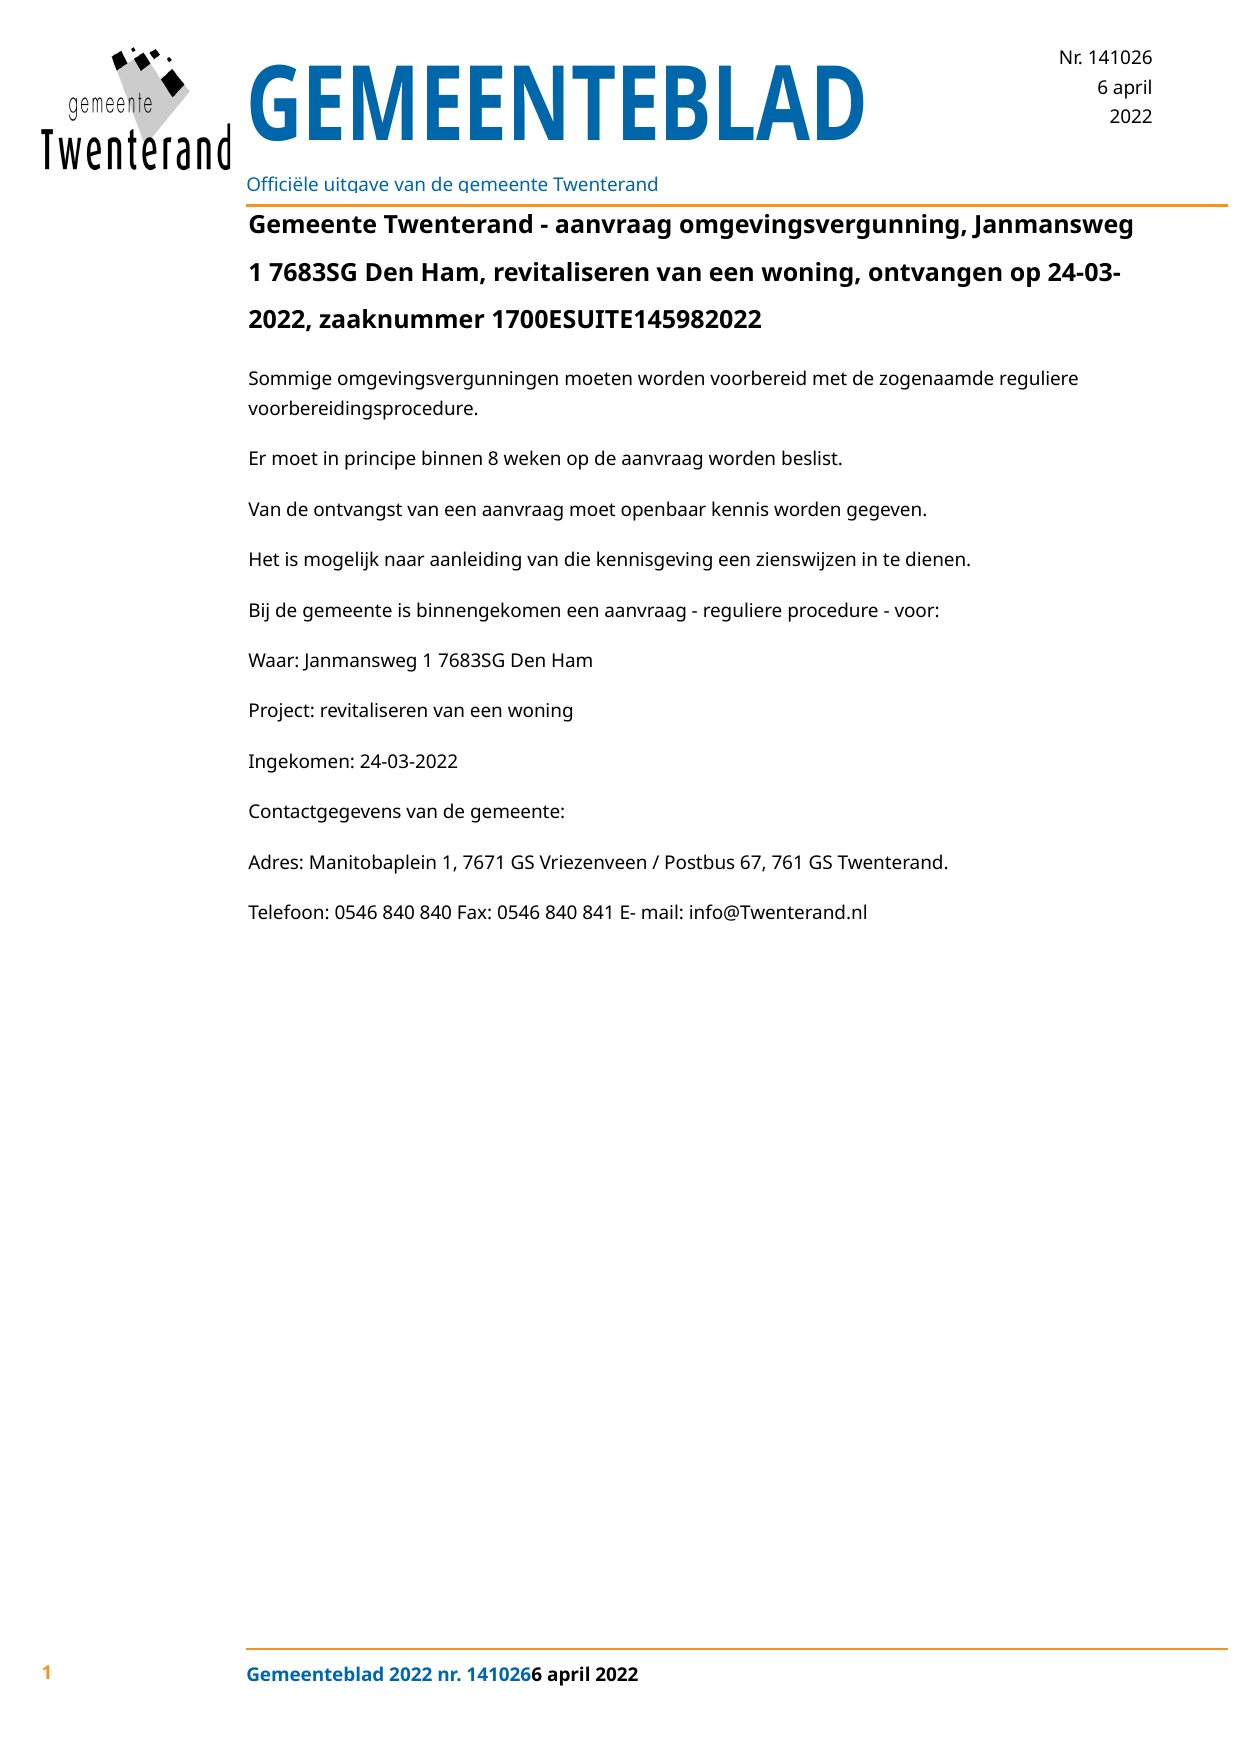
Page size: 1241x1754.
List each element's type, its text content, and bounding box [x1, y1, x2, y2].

text Waar: Janmansweg 1 7683SG Den Ham [248, 647, 1152, 673]
picture [41, 47, 231, 172]
text Van de ontvangst van een aanvraag moet openbaar kennis worden gegeven. [248, 496, 1152, 522]
text Telefoon: 0546 840 840 Fax: 0546 840 841 E- mail: info@Twenterand.nl [248, 899, 1152, 925]
text Ingekomen: 24-03-2022 [248, 748, 1152, 774]
text Gemeente Twenterand - aanvraag omgevingsvergunning, Janmansweg 1 7683SG Den Ham, revitaliseren van een woning, ontvangen op 24-03-2022, zaaknummer 1700ESUITE145982022 [248, 207, 1152, 336]
text Het is mogelijk naar aanleiding van die kennisgeving een zienswijzen in te dienen. [248, 546, 1152, 572]
text Er moet in principe binnen 8 weken op de aanvraag worden beslist. [248, 446, 1152, 471]
text Contactgegevens van de gemeente: [248, 798, 1152, 824]
text Project: revitaliseren van een woning [248, 698, 1152, 723]
text Sommige omgevingsvergunningen moeten worden voorbereid met de zogenaamde reguliere voorbereidingsprocedure. [248, 366, 1152, 421]
text Adres: Manitobaplein 1, 7671 GS Vriezenveen / Postbus 67, 761 GS Twenterand. [248, 849, 1152, 874]
text Bij de gemeente is binnengekomen een aanvraag - reguliere procedure - voor: [248, 597, 1152, 622]
